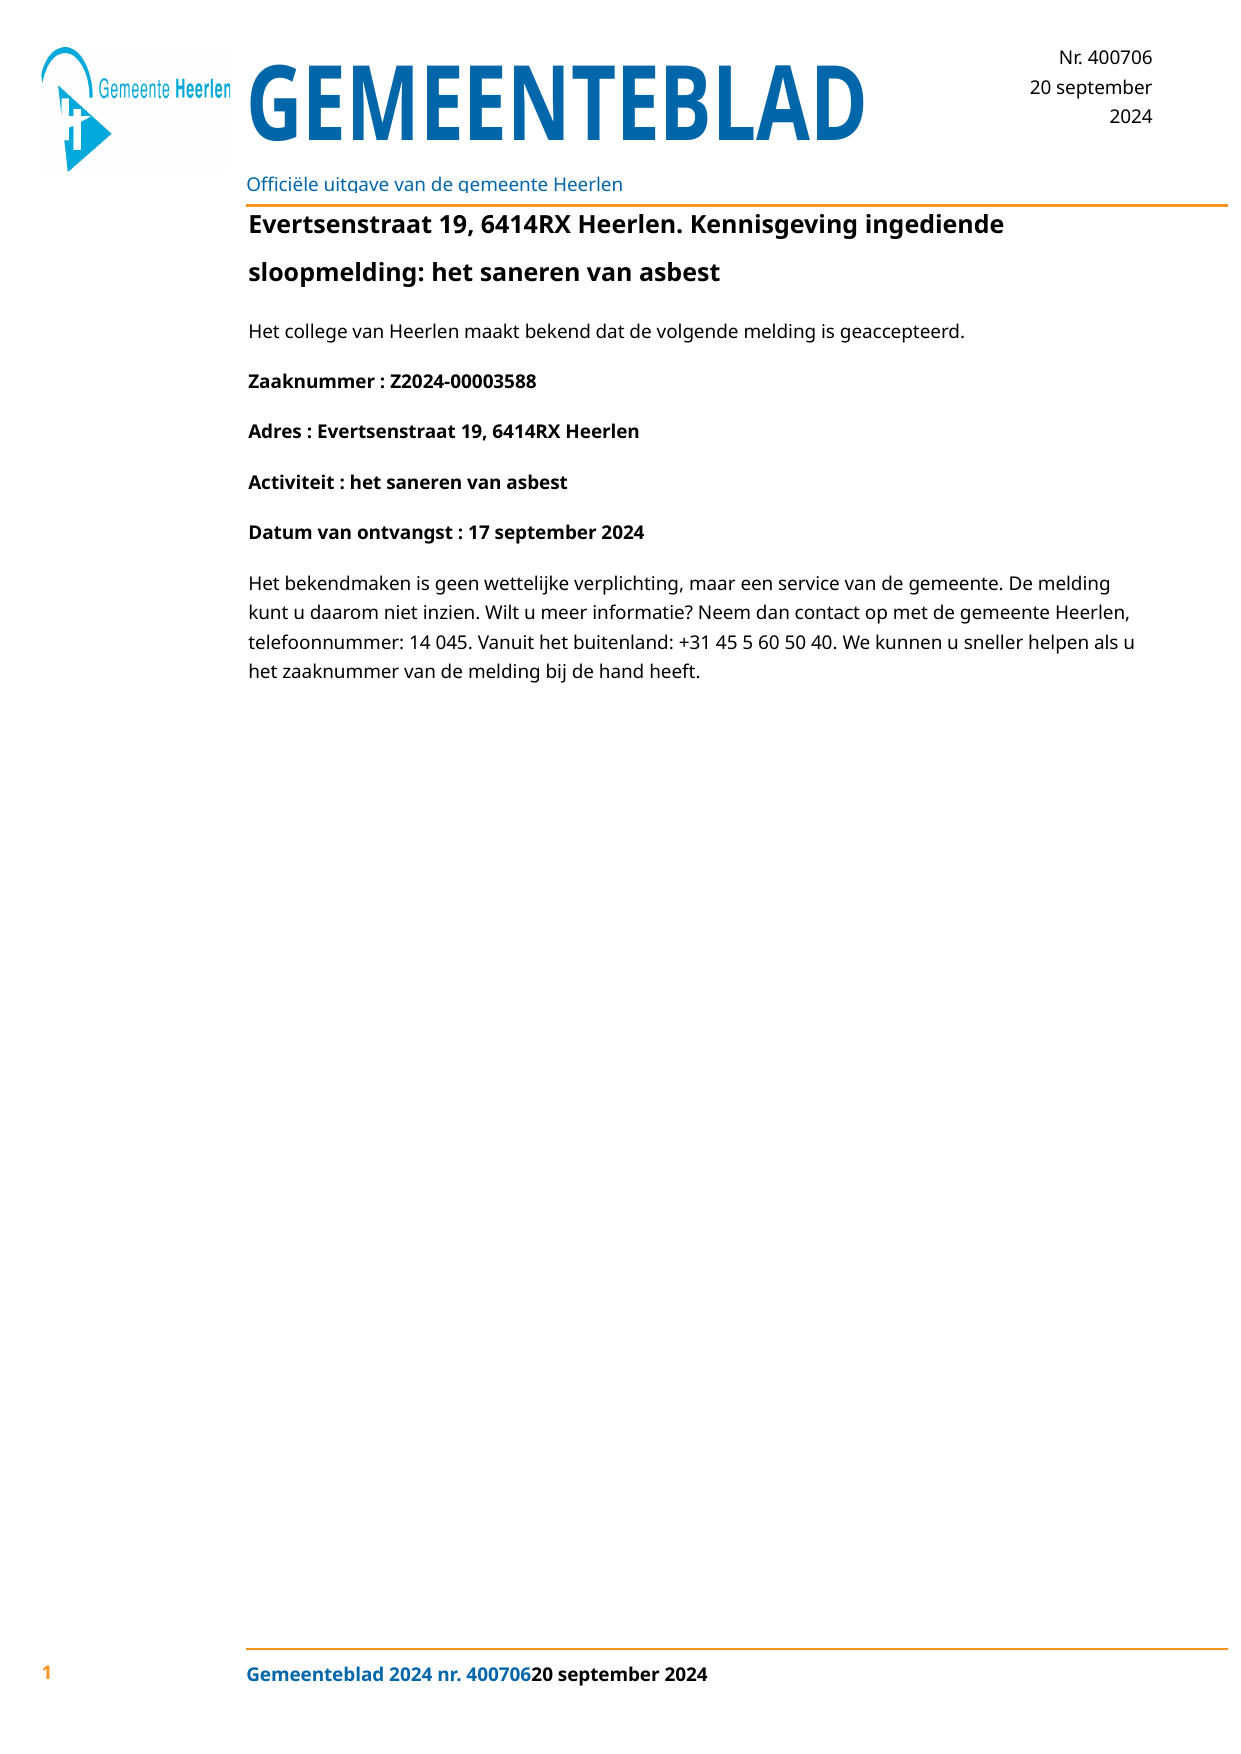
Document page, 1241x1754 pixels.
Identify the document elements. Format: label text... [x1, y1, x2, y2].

picture [41, 47, 59, 70]
text Evertsenstraat 19, 6414RX Heerlen. Kennisgeving ingediende sloopmelding: het saneren van asbest [248, 207, 1152, 288]
text Zaaknummer : Z2024-00003588 [248, 368, 1152, 394]
text Adres : Evertsenstraat 19, 6414RX Heerlen [248, 419, 1152, 444]
text Het college van Heerlen maakt bekend dat de volgende melding is geaccepteerd. [248, 318, 1152, 344]
text Activiteit : het saneren van asbest [248, 469, 1152, 495]
text Datum van ontvangst : 17 september 2024 [248, 519, 1152, 545]
text Het bekendmaken is geen wettelijke verplichting, maar een service van de gemeente. De melding kunt u daarom niet inzien. Wilt u meer informatie? Neem dan contact op met de gemeente Heerlen, telefoonnummer: 14 045. Vanuit het buitenland: +31 45 5 60 50 40. We kunnen u sneller helpen als u het zaaknummer van de melding bij de hand heeft. [248, 570, 1152, 684]
picture [41, 47, 231, 172]
